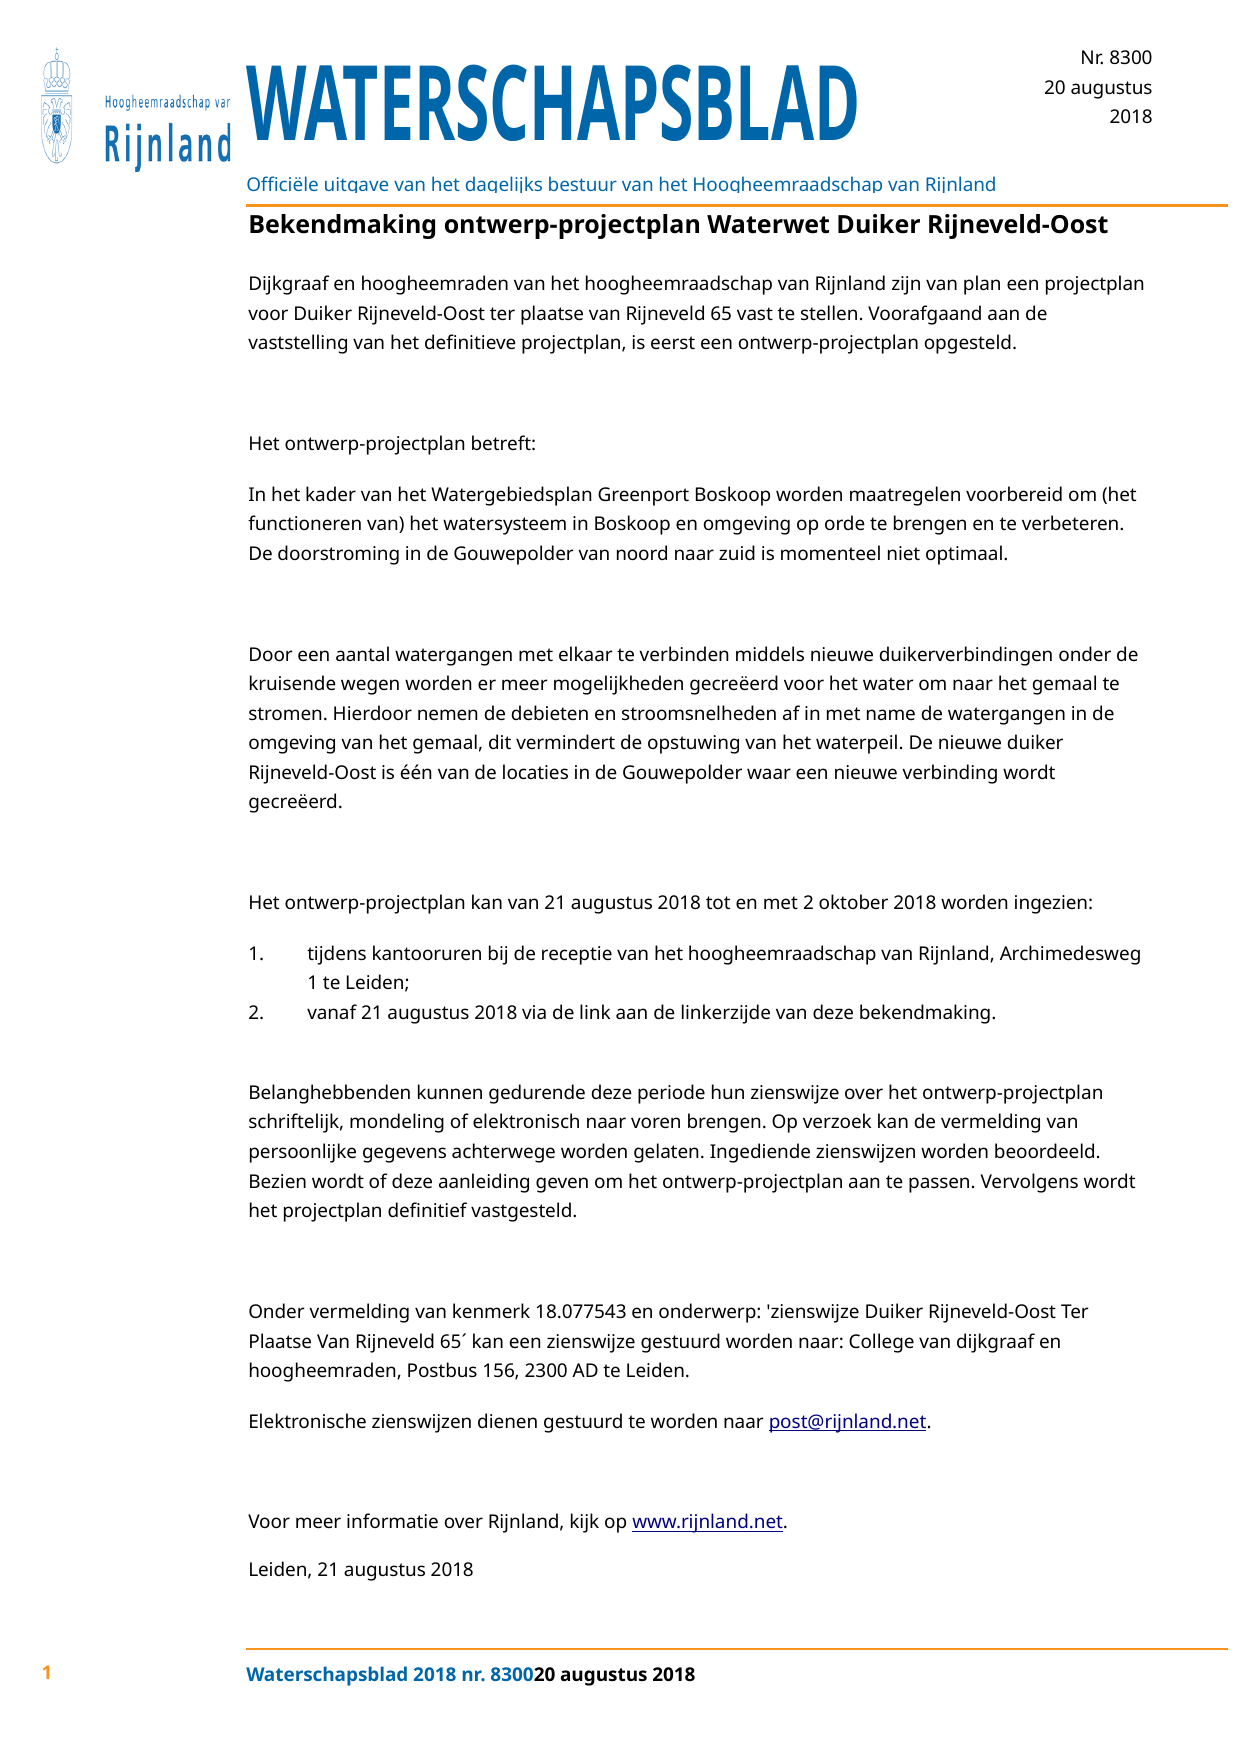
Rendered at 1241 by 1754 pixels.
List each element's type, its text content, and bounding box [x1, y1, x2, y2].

text In het kader van het Watergebiedsplan Greenport Boskoop worden maatregelen voorbereid om (het functioneren van) het watersysteem in Boskoop en omgeving op orde te brengen en te verbeteren. De doorstroming in de Gouwepolder van noord naar zuid is momenteel niet optimaal. [248, 481, 1152, 566]
text Elektronische zienswijzen dienen gestuurd te worden naar post@rijnland.net. [248, 1408, 1152, 1433]
text Voor meer informatie over Rijnland, kijk op www.rijnland.net. [248, 1509, 1152, 1534]
text Belanghebbenden kunnen gedurende deze periode hun zienswijze over het ontwerp-projectplan schriftelijk, mondeling of elektronisch naar voren brengen. Op verzoek kan de vermelding van persoonlijke gegevens achterwege worden gelaten. Ingediende zienswijzen worden beoordeeld. Bezien wordt of deze aanleiding geven om het ontwerp-projectplan aan te passen. Vervolgens wordt het projectplan definitief vastgesteld. [248, 1079, 1152, 1223]
text Leiden, 21 augustus 2018 [248, 1556, 1152, 1582]
picture [41, 47, 231, 172]
text Bekendmaking ontwerp-projectplan Waterwet Duiker Rijneveld-Oost [248, 207, 1152, 241]
list vanaf 21 augustus 2018 via de link aan de linkerzijde van deze bekendmaking. [248, 999, 1152, 1025]
text Onder vermelding van kenmerk 18.077543 en onderwerp: 'zienswijze Duiker Rijneveld-Oost Ter Plaatse Van Rijneveld 65´ kan een zienswijze gestuurd worden naar: College van dijkgraaf en hoogheemraden, Postbus 156, 2300 AD te Leiden. [248, 1298, 1152, 1383]
text Door een aantal watergangen met elkaar te verbinden middels nieuwe duikerverbindingen onder de kruisende wegen worden er meer mogelijkheden gecreëerd voor het water om naar het gemaal te stromen. Hierdoor nemen de debieten en stroomsnelheden af in met name de watergangen in de omgeving van het gemaal, dit vermindert de opstuwing van het waterpeil. De nieuwe duiker Rijneveld-Oost is één van de locaties in de Gouwepolder waar een nieuwe verbinding wordt gecreëerd. [248, 641, 1152, 814]
text Het ontwerp-projectplan kan van 21 augustus 2018 tot en met 2 oktober 2018 worden ingezien: [248, 889, 1152, 915]
list tijdens kantooruren bij de receptie van het hoogheemraadschap van Rijnland, Archimedesweg 1 te Leiden; [248, 940, 1152, 995]
text Dijkgraaf en hoogheemraden van het hoogheemraadschap van Rijnland zijn van plan een projectplan voor Duiker Rijneveld-Oost ter plaatse van Rijneveld 65 vast te stellen. Voorafgaand aan de vaststelling van het definitieve projectplan, is eerst een ontwerp-projectplan opgesteld. [248, 270, 1152, 355]
text Het ontwerp-projectplan betreft: [248, 430, 1152, 456]
